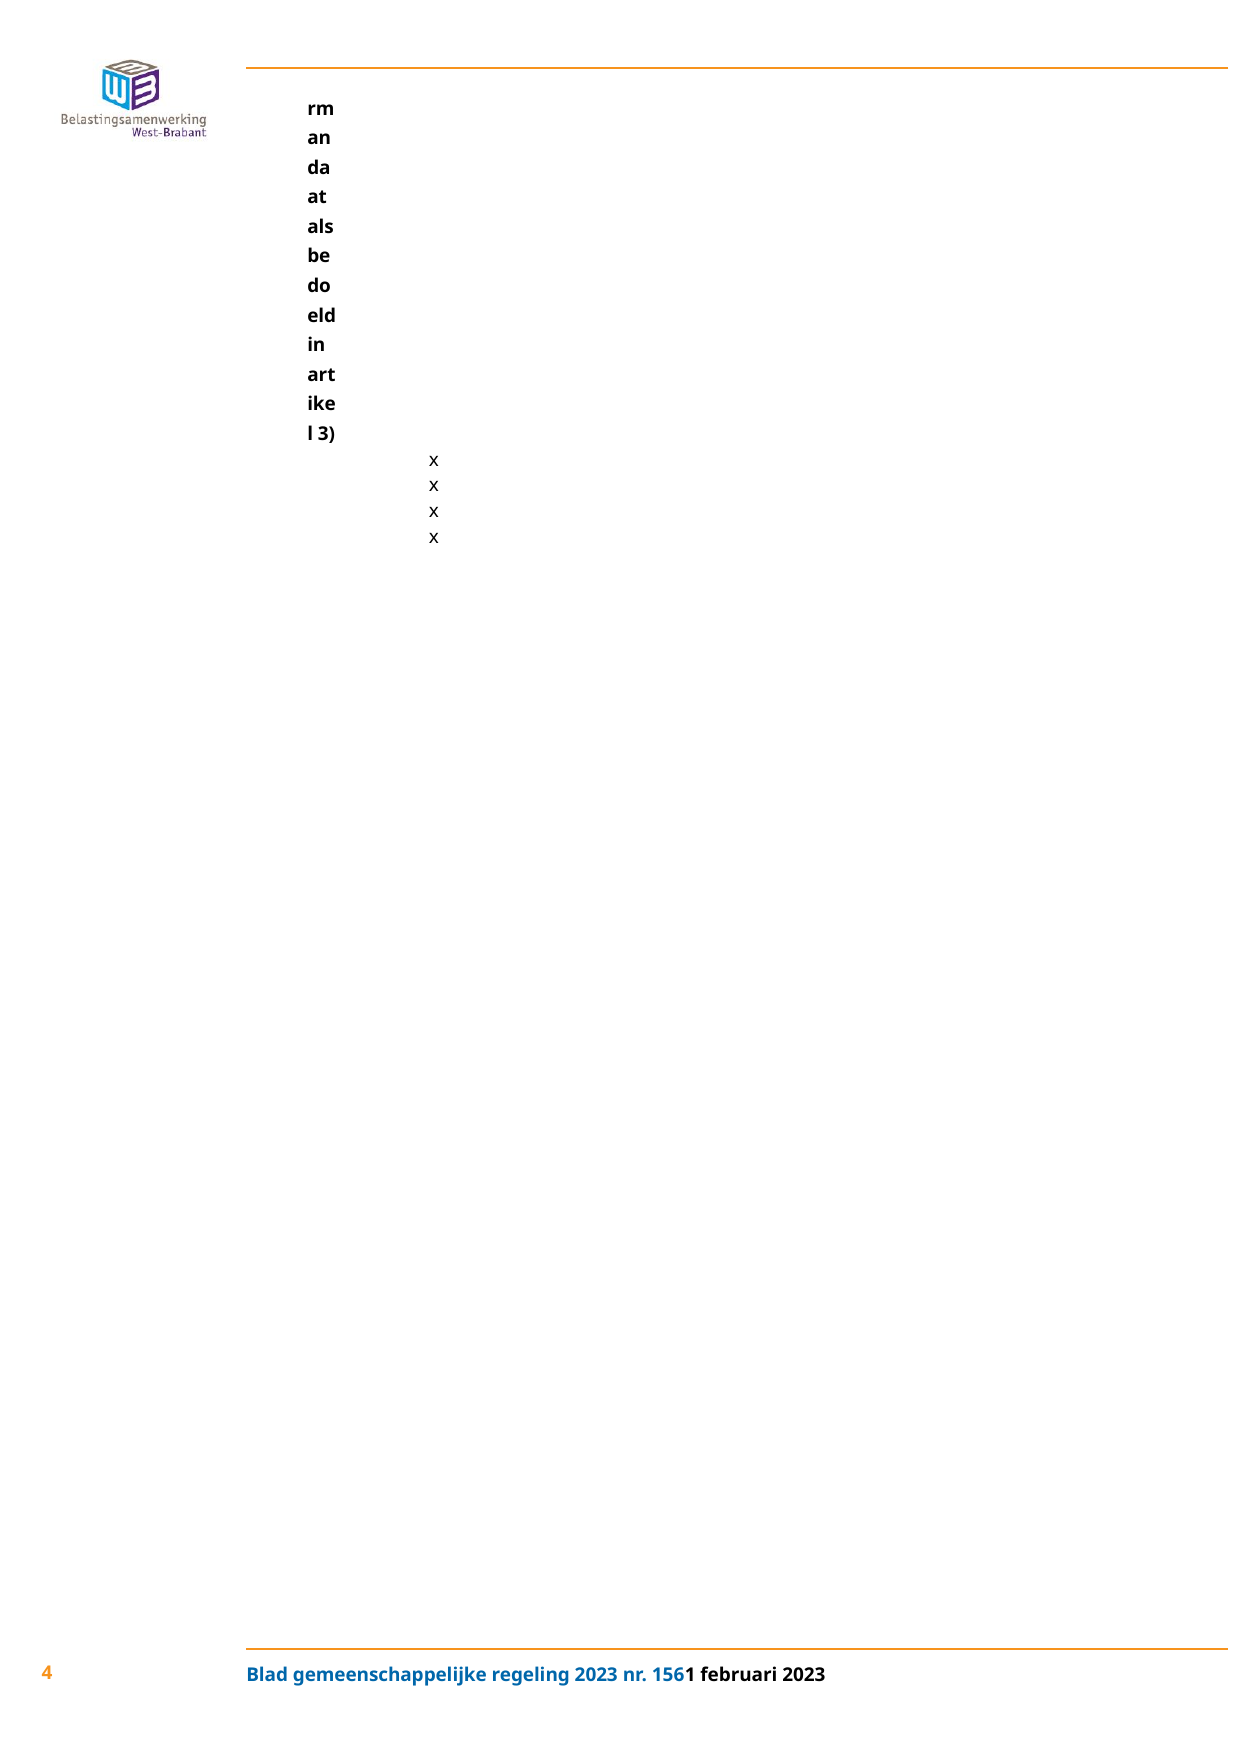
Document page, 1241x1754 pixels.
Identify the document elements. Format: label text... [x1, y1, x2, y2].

table_cell [881, 95, 971, 446]
table_cell [971, 498, 1061, 523]
table_cell [971, 446, 1061, 472]
table_cell x [429, 523, 519, 549]
table_cell [248, 549, 338, 574]
table_cell [338, 446, 429, 472]
table_cell [790, 95, 881, 446]
table_cell [881, 446, 971, 472]
table_cell x [429, 498, 519, 523]
table_cell [1061, 95, 1152, 446]
table_cell [700, 498, 790, 523]
table_cell [248, 498, 338, 523]
table_cell [519, 523, 609, 549]
table_cell [519, 446, 609, 472]
table_cell [790, 523, 881, 549]
table_cell [881, 523, 971, 549]
table_cell [881, 472, 971, 497]
table_cell [881, 498, 971, 523]
table_cell [609, 523, 700, 549]
table_cell [971, 472, 1061, 497]
table_cell [700, 95, 790, 446]
table_cell [519, 549, 609, 574]
table_cell [971, 95, 1061, 446]
table_cell [1061, 523, 1152, 549]
table_cell [971, 549, 1061, 574]
table_cell [1061, 549, 1152, 574]
table_cell [338, 549, 429, 574]
table_cell [338, 472, 429, 497]
table_cell [1061, 472, 1152, 497]
table_cell [248, 472, 338, 497]
table_cell [248, 523, 338, 549]
table_cell [338, 523, 429, 549]
table_cell [790, 472, 881, 497]
table_cell [519, 498, 609, 523]
table_cell rmandaat als bedoeld in artikel 3) [248, 95, 338, 446]
table_cell [519, 95, 609, 446]
table_cell [971, 523, 1061, 549]
table_cell [609, 446, 700, 472]
table_cell [609, 498, 700, 523]
table_cell [338, 498, 429, 523]
table_cell [700, 549, 790, 574]
picture [41, 47, 231, 172]
table_cell [609, 472, 700, 497]
table_cell [881, 549, 971, 574]
table_cell [429, 549, 519, 574]
table_cell x [429, 472, 519, 497]
table_cell [790, 498, 881, 523]
table_cell [700, 472, 790, 497]
table_cell [790, 549, 881, 574]
table_cell x [429, 446, 519, 472]
table_cell [248, 446, 338, 472]
table_cell [1061, 498, 1152, 523]
table_cell [790, 446, 881, 472]
table_cell [429, 95, 519, 446]
table_cell [338, 95, 429, 446]
table_cell [1061, 446, 1152, 472]
table_cell [609, 549, 700, 574]
table_cell [519, 472, 609, 497]
table_cell [700, 523, 790, 549]
table_cell [609, 95, 700, 446]
table_cell [700, 446, 790, 472]
